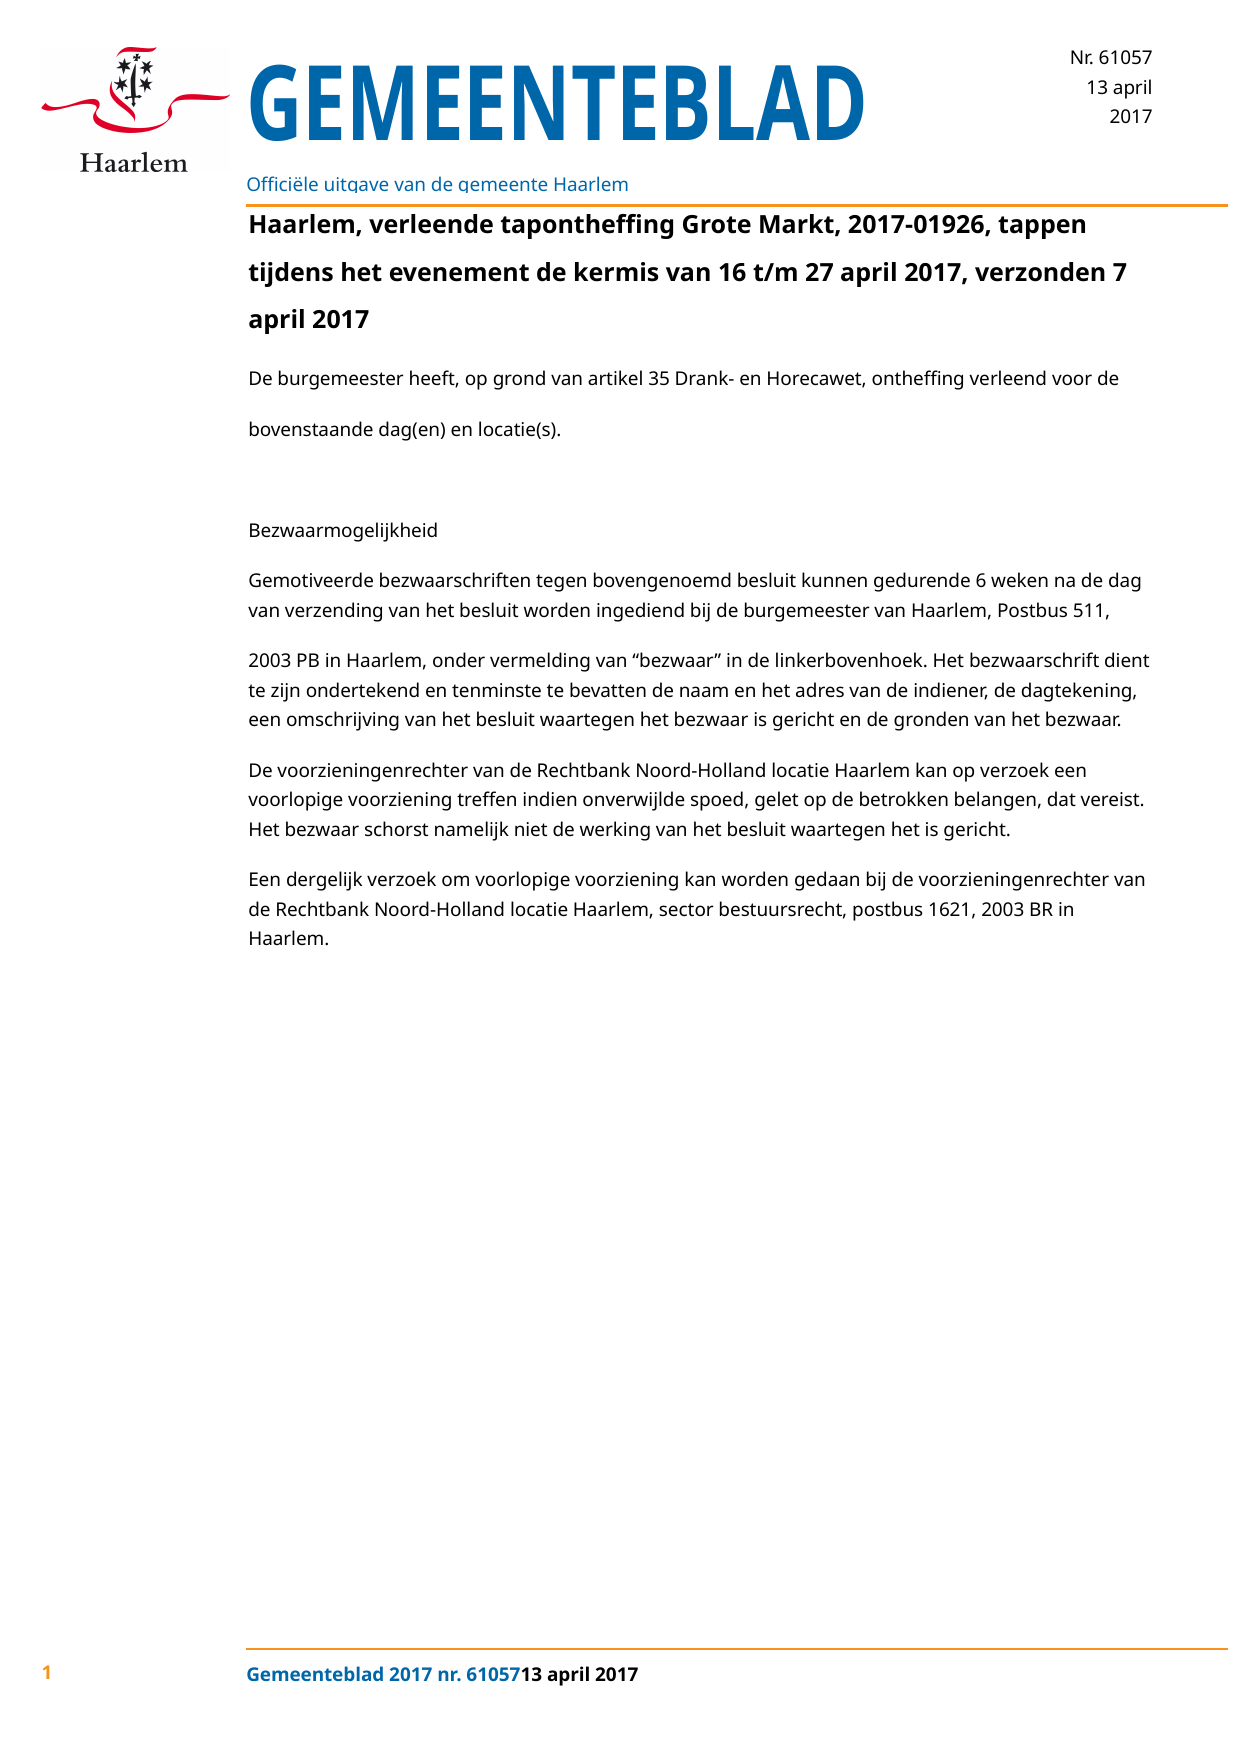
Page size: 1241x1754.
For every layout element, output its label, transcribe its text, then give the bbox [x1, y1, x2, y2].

text Een dergelijk verzoek om voorlopige voorziening kan worden gedaan bij de voorzieningenrechter van de Rechtbank Noord-Holland locatie Haarlem, sector bestuursrecht, postbus 1621, 2003 BR in Haarlem. [248, 866, 1152, 951]
text Haarlem, verleende tapontheffing Grote Markt, 2017-01926, tappen tijdens het evenement de kermis van 16 t/m 27 april 2017, verzonden 7 april 2017 [248, 207, 1152, 336]
text Gemotiveerde bezwaarschriften tegen bovengenoemd besluit kunnen gedurende 6 weken na de dag van verzending van het besluit worden ingediend bij de burgemeester van Haarlem, Postbus 511, [248, 567, 1152, 622]
text bovenstaande dag(en) en locatie(s). [248, 416, 1152, 442]
text De voorzieningenrechter van de Rechtbank Noord-Holland locatie Haarlem kan op verzoek een voorlopige voorziening treffen indien onverwijlde spoed, gelet op de betrokken belangen, dat vereist. Het bezwaar schorst namelijk niet de werking van het besluit waartegen het is gericht. [248, 757, 1152, 842]
text De burgemeester heeft, op grond van artikel 35 Drank- en Horecawet, ontheffing verleend voor de [248, 366, 1152, 391]
text Bezwaarmogelijkheid [248, 517, 1152, 542]
picture [41, 47, 231, 172]
text 2003 PB in Haarlem, onder vermelding van “bezwaar” in de linkerbovenhoek. Het bezwaarschrift dient te zijn ondertekend en tenminste te bevatten de naam en het adres van de indiener, de dagtekening, een omschrijving van het besluit waartegen het bezwaar is gericht en de gronden van het bezwaar. [248, 647, 1152, 732]
